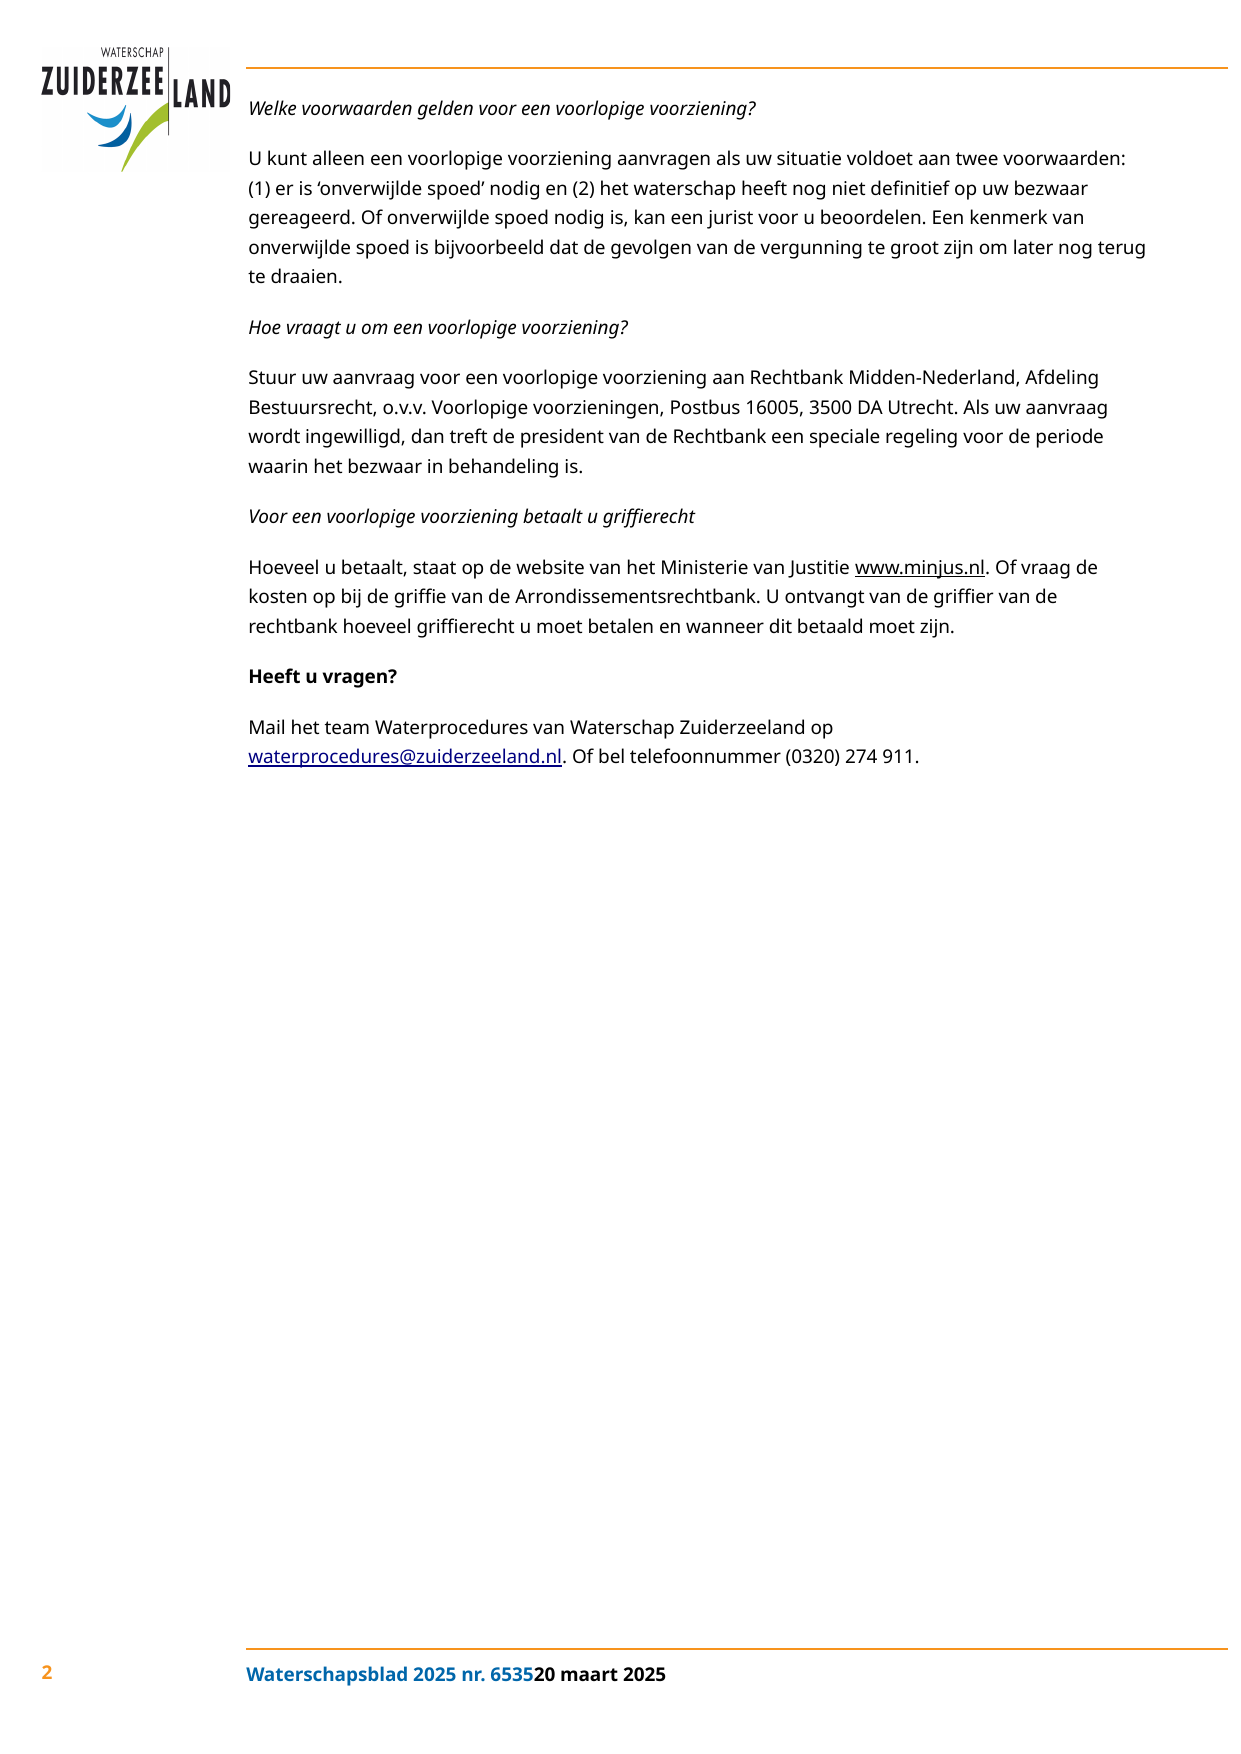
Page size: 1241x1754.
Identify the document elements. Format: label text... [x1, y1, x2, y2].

text Hoeveel u betaalt, staat op de website van het Ministerie van Justitie www.minjus.nl. Of vraag de kosten op bij de griffie van de Arrondissementsrechtbank. U ontvangt van de griffier van de rechtbank hoeveel griffierecht u moet betalen en wanneer dit betaald moet zijn. [248, 554, 1152, 639]
text Mail het team Waterprocedures van Waterschap Zuiderzeeland op waterprocedures@zuiderzeeland.nl. Of bel telefoonnummer (0320) 274 911. [248, 714, 1152, 769]
text Voor een voorlopige voorziening betaalt u griffierecht [248, 503, 1152, 529]
text Hoe vraagt u om een voorlopige voorziening? [248, 314, 1152, 340]
text Welke voorwaarden gelden voor een voorlopige voorziening? [248, 95, 1152, 121]
text Heeft u vragen? [248, 663, 1152, 689]
picture [41, 47, 231, 172]
text U kunt alleen een voorlopige voorziening aanvragen als uw situatie voldoet aan twee voorwaarden: (1) er is ‘onverwijlde spoed’ nodig en (2) het waterschap heeft nog niet definitief op uw bezwaar gereageerd. Of onverwijlde spoed nodig is, kan een jurist voor u beoordelen. Een kenmerk van onverwijlde spoed is bijvoorbeeld dat de gevolgen van de vergunning te groot zijn om later nog terug te draaien. [248, 145, 1152, 289]
text Stuur uw aanvraag voor een voorlopige voorziening aan Rechtbank Midden-Nederland, Afdeling Bestuursrecht, o.v.v. Voorlopige voorzieningen, Postbus 16005, 3500 DA Utrecht. Als uw aanvraag wordt ingewilligd, dan treft de president van de Rechtbank een speciale regeling voor de periode waarin het bezwaar in behandeling is. [248, 364, 1152, 479]
